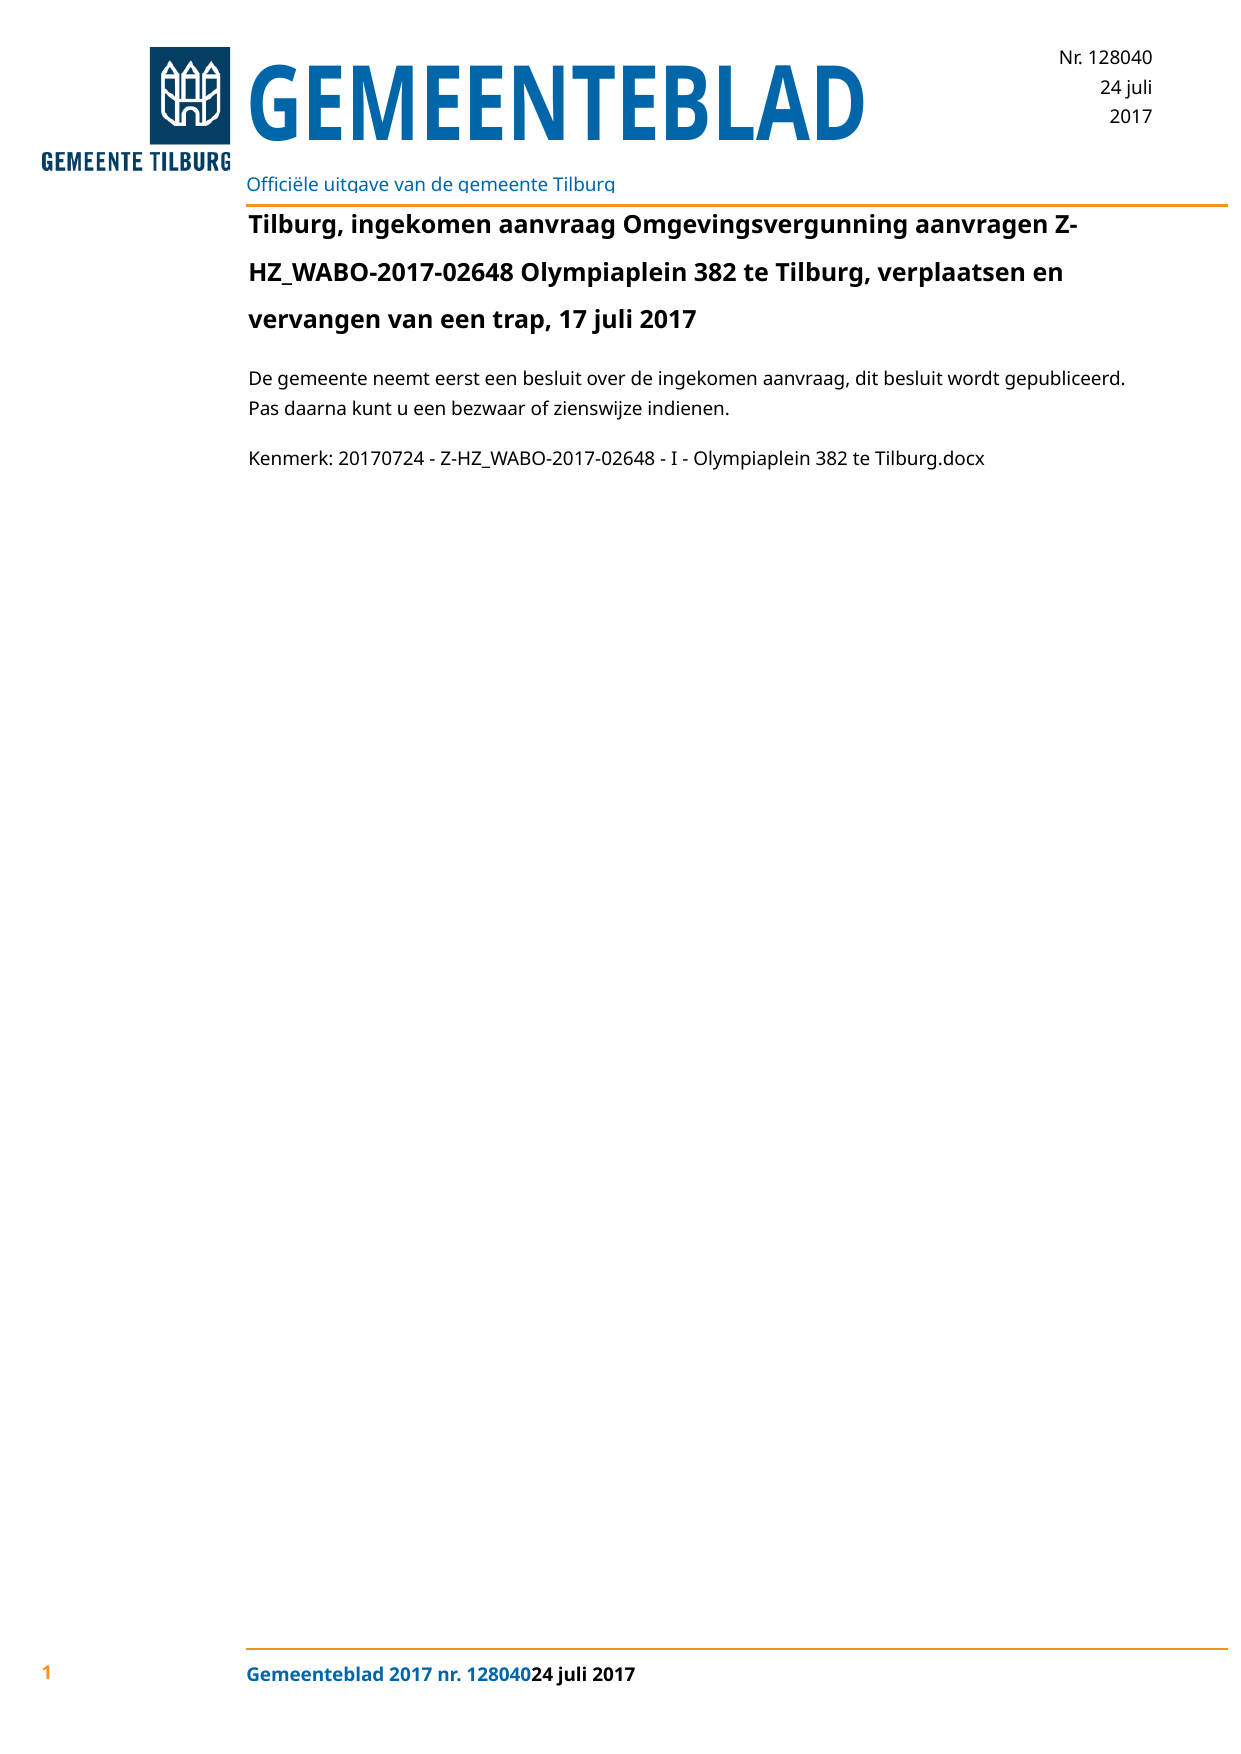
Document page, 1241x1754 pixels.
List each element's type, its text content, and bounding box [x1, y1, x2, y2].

text De gemeente neemt eerst een besluit over de ingekomen aanvraag, dit besluit wordt gepubliceerd. Pas daarna kunt u een bezwaar of zienswijze indienen. [248, 366, 1152, 421]
picture [41, 47, 231, 172]
text Kenmerk: 20170724 - Z-HZ_WABO-2017-02648 - I - Olympiaplein 382 te Tilburg.docx [248, 446, 1152, 471]
text Tilburg, ingekomen aanvraag Omgevingsvergunning aanvragen Z-HZ_WABO-2017-02648 Olympiaplein 382 te Tilburg, verplaatsen en vervangen van een trap, 17 juli 2017 [248, 207, 1152, 336]
